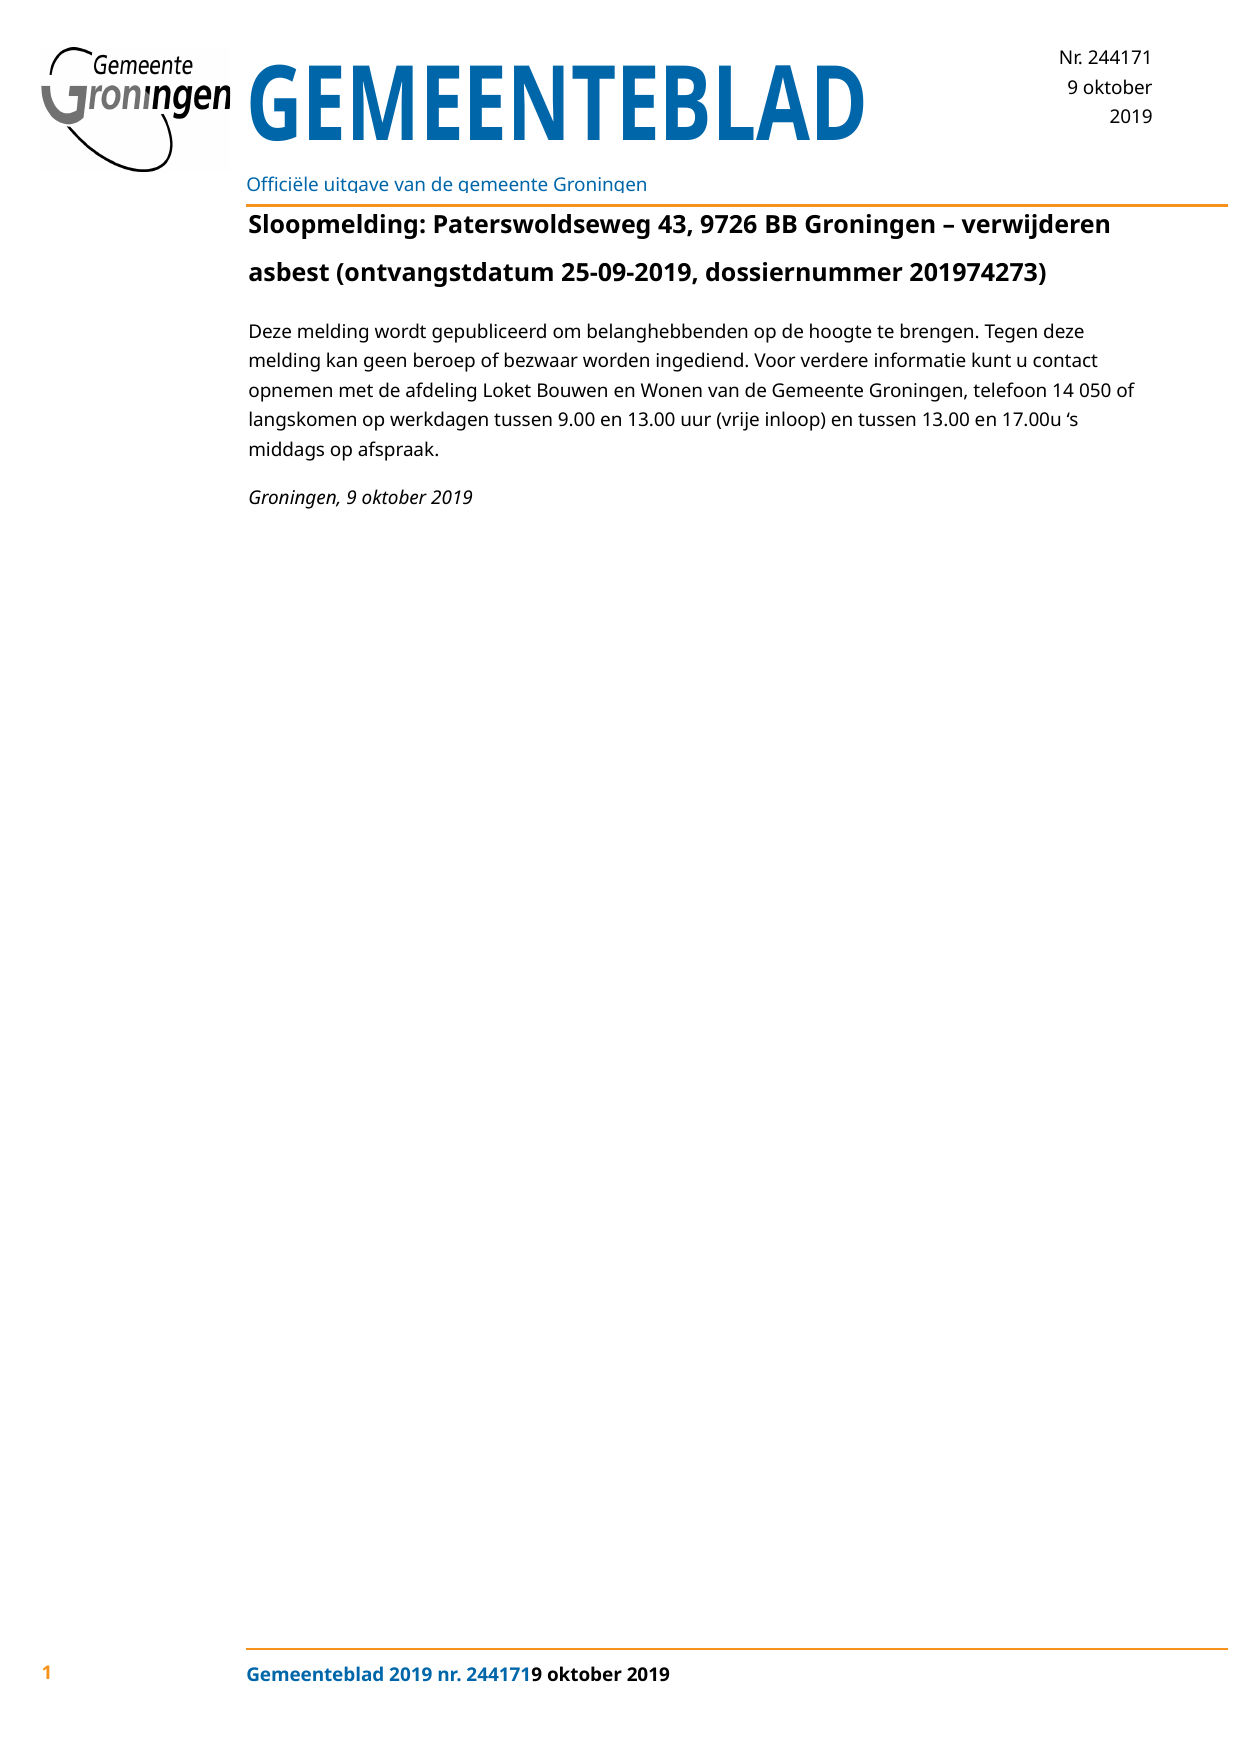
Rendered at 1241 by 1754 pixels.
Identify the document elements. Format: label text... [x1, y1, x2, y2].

text Sloopmelding: Paterswoldseweg 43, 9726 BB Groningen – verwijderen asbest (ontvangstdatum 25-09-2019, dossiernummer 201974273) [248, 207, 1152, 288]
picture [41, 47, 231, 172]
text Deze melding wordt gepubliceerd om belanghebbenden op de hoogte te brengen. Tegen deze melding kan geen beroep of bezwaar worden ingediend. Voor verdere informatie kunt u contact opnemen met de afdeling Loket Bouwen en Wonen van de Gemeente Groningen, telefoon 14 050 of langskomen op werkdagen tussen 9.00 en 13.00 uur (vrije inloop) en tussen 13.00 en 17.00u ‘s middags op afspraak. [248, 318, 1152, 462]
text Groningen, 9 oktober 2019 [248, 484, 1152, 510]
